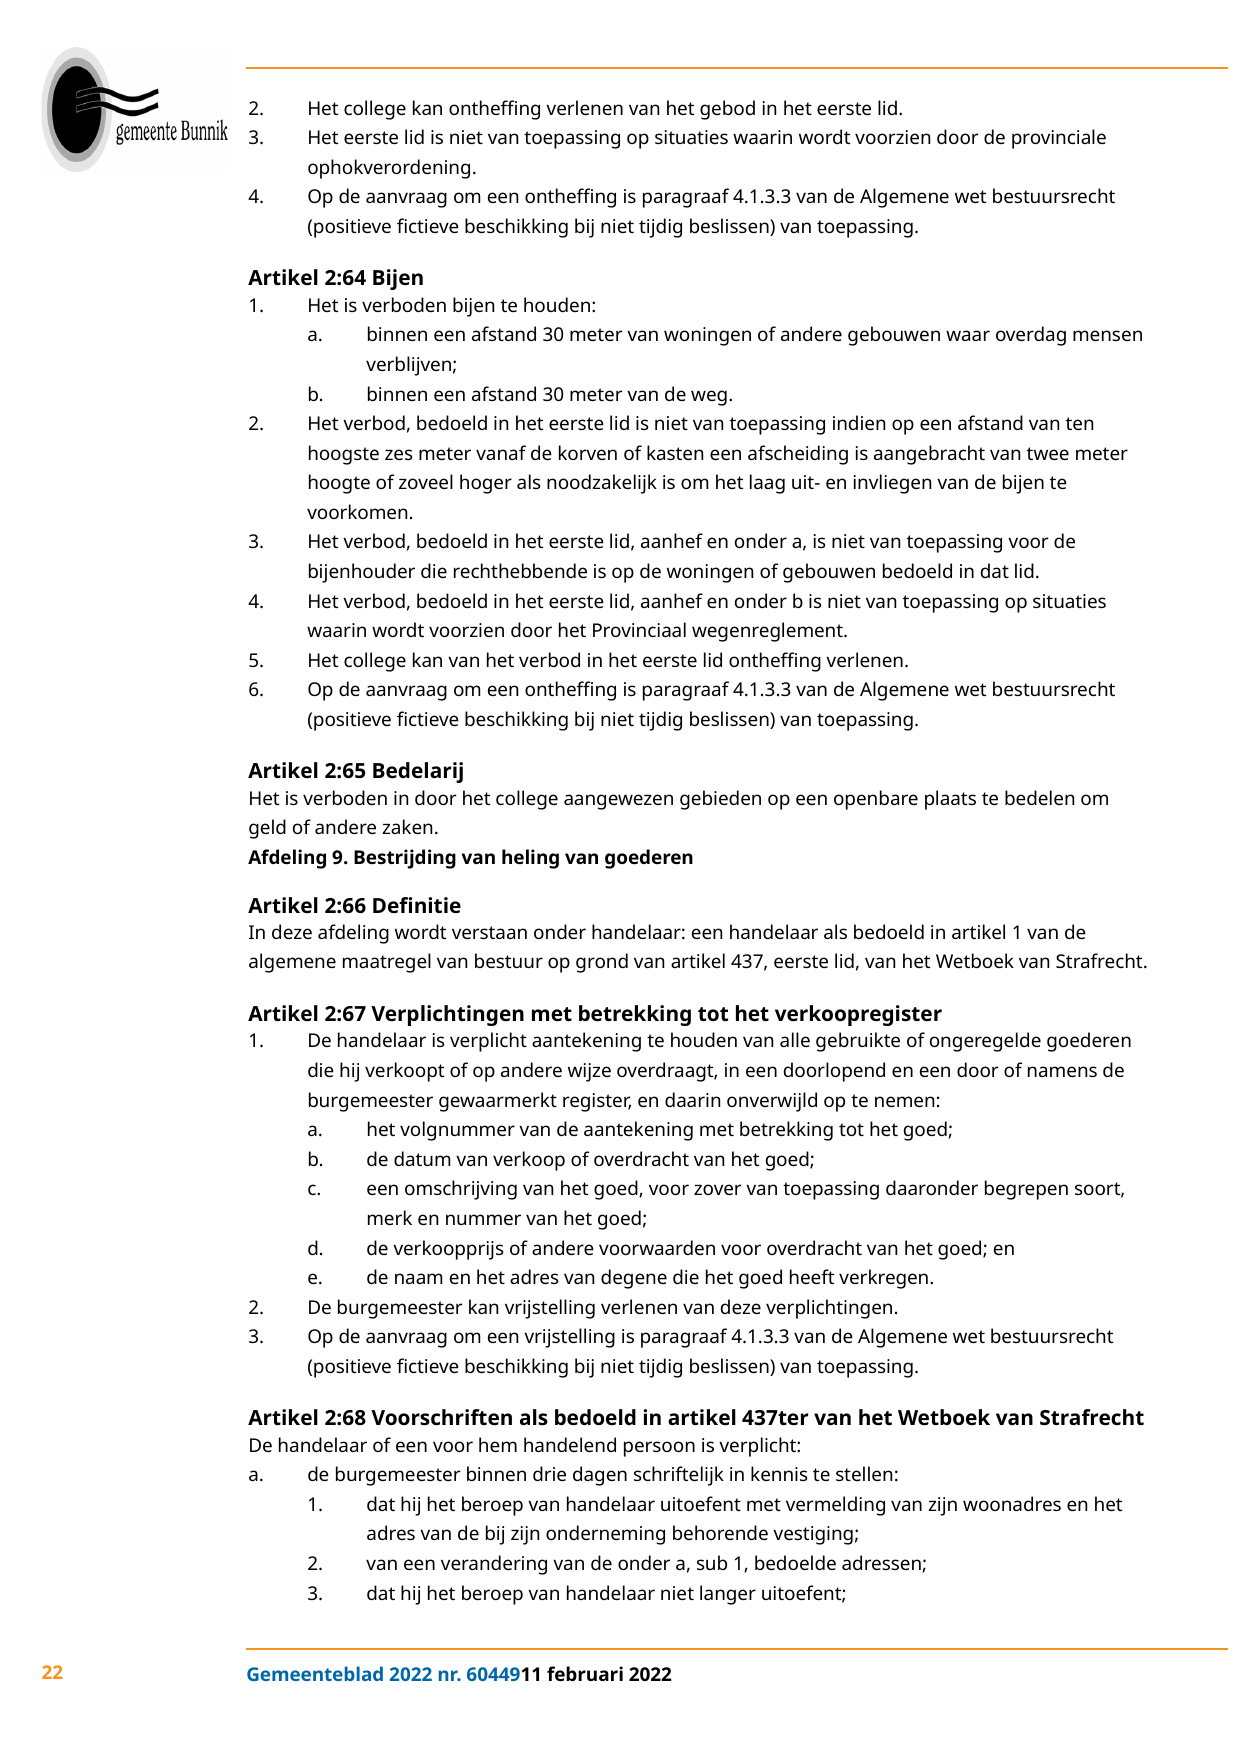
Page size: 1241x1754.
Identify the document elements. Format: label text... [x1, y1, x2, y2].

list de burgemeester binnen drie dagen schriftelijk in kennis te stellen: [248, 1461, 1152, 1487]
list Op de aanvraag om een vrijstelling is paragraaf 4.1.3.3 van de Algemene wet bestuursrecht (positieve fictieve beschikking bij niet tijdig beslissen) van toepassing. [248, 1323, 1152, 1379]
list Op de aanvraag om een ontheffing is paragraaf 4.1.3.3 van de Algemene wet bestuursrecht (positieve fictieve beschikking bij niet tijdig beslissen) van toepassing. [248, 183, 1152, 239]
list Het eerste lid is niet van toepassing op situaties waarin wordt voorzien door de provinciale ophokverordening. [248, 124, 1152, 180]
list binnen een afstand 30 meter van woningen of andere gebouwen waar overdag mensen verblijven; [307, 322, 1152, 377]
list Het is verboden bijen te houden: [248, 292, 1152, 318]
list een omschrijving van het goed, voor zover van toepassing daaronder begrepen soort, merk en nummer van het goed; [307, 1176, 1152, 1231]
list Het verbod, bedoeld in het eerste lid, aanhef en onder a, is niet van toepassing voor de bijenhouder die rechthebbende is op de woningen of gebouwen bedoeld in dat lid. [248, 529, 1152, 584]
list Het college kan van het verbod in het eerste lid ontheffing verlenen. [248, 647, 1152, 673]
list Het college kan ontheffing verlenen van het gebod in het eerste lid. [248, 95, 1152, 121]
list binnen een afstand 30 meter van de weg. [307, 381, 1152, 406]
list de datum van verkoop of overdracht van het goed; [307, 1146, 1152, 1172]
list Het verbod, bedoeld in het eerste lid, aanhef en onder b is niet van toepassing op situaties waarin wordt voorzien door het Provinciaal wegenreglement. [248, 588, 1152, 643]
text Artikel 2:65 Bedelarij [248, 757, 1152, 785]
list Het verbod, bedoeld in het eerste lid is niet van toepassing indien op een afstand van ten hoogste zes meter vanaf de korven of kasten een afscheiding is aangebracht van twee meter hoogte of zoveel hoger als noodzakelijk is om het laag uit- en invliegen van de bijen te voorkomen. [248, 410, 1152, 525]
text Het is verboden in door het college aangewezen gebieden op een openbare plaats te bedelen om geld of andere zaken. [248, 785, 1152, 840]
list dat hij het beroep van handelaar uitoefent met vermelding van zijn woonadres en het adres van de bij zijn onderneming behorende vestiging; [307, 1491, 1152, 1546]
picture [41, 47, 231, 172]
text De handelaar of een voor hem handelend persoon is verplicht: [248, 1432, 1152, 1458]
text Afdeling 9. Bestrijding van heling van goederen [248, 844, 1152, 870]
list De burgemeester kan vrijstelling verlenen van deze verplichtingen. [248, 1294, 1152, 1319]
list dat hij het beroep van handelaar niet langer uitoefent; [307, 1580, 1152, 1606]
text In deze afdeling wordt verstaan onder handelaar: een handelaar als bedoeld in artikel 1 van de algemene maatregel van bestuur op grond van artikel 437, eerste lid, van het Wetboek van Strafrecht. [248, 919, 1152, 974]
list De handelaar is verplicht aantekening te houden van alle gebruikte of ongeregelde goederen die hij verkoopt of op andere wijze overdraagt, in een doorlopend en een door of namens de burgemeester gewaarmerkt register, en daarin onverwijld op te nemen: [248, 1028, 1152, 1112]
list Op de aanvraag om een ontheffing is paragraaf 4.1.3.3 van de Algemene wet bestuursrecht (positieve fictieve beschikking bij niet tijdig beslissen) van toepassing. [248, 677, 1152, 732]
list het volgnummer van de aantekening met betrekking tot het goed; [307, 1116, 1152, 1142]
list van een verandering van de onder a, sub 1, bedoelde adressen; [307, 1550, 1152, 1576]
text Artikel 2:68 Voorschriften als bedoeld in artikel 437ter van het Wetboek van Strafrecht [248, 1403, 1152, 1432]
text Artikel 2:64 Bijen [248, 263, 1152, 292]
list de naam en het adres van degene die het goed heeft verkregen. [307, 1264, 1152, 1290]
list de verkoopprijs of andere voorwaarden voor overdracht van het goed; en [307, 1235, 1152, 1260]
text Artikel 2:66 Definitie [248, 891, 1152, 919]
text Artikel 2:67 Verplichtingen met betrekking tot het verkoopregister [248, 999, 1152, 1028]
